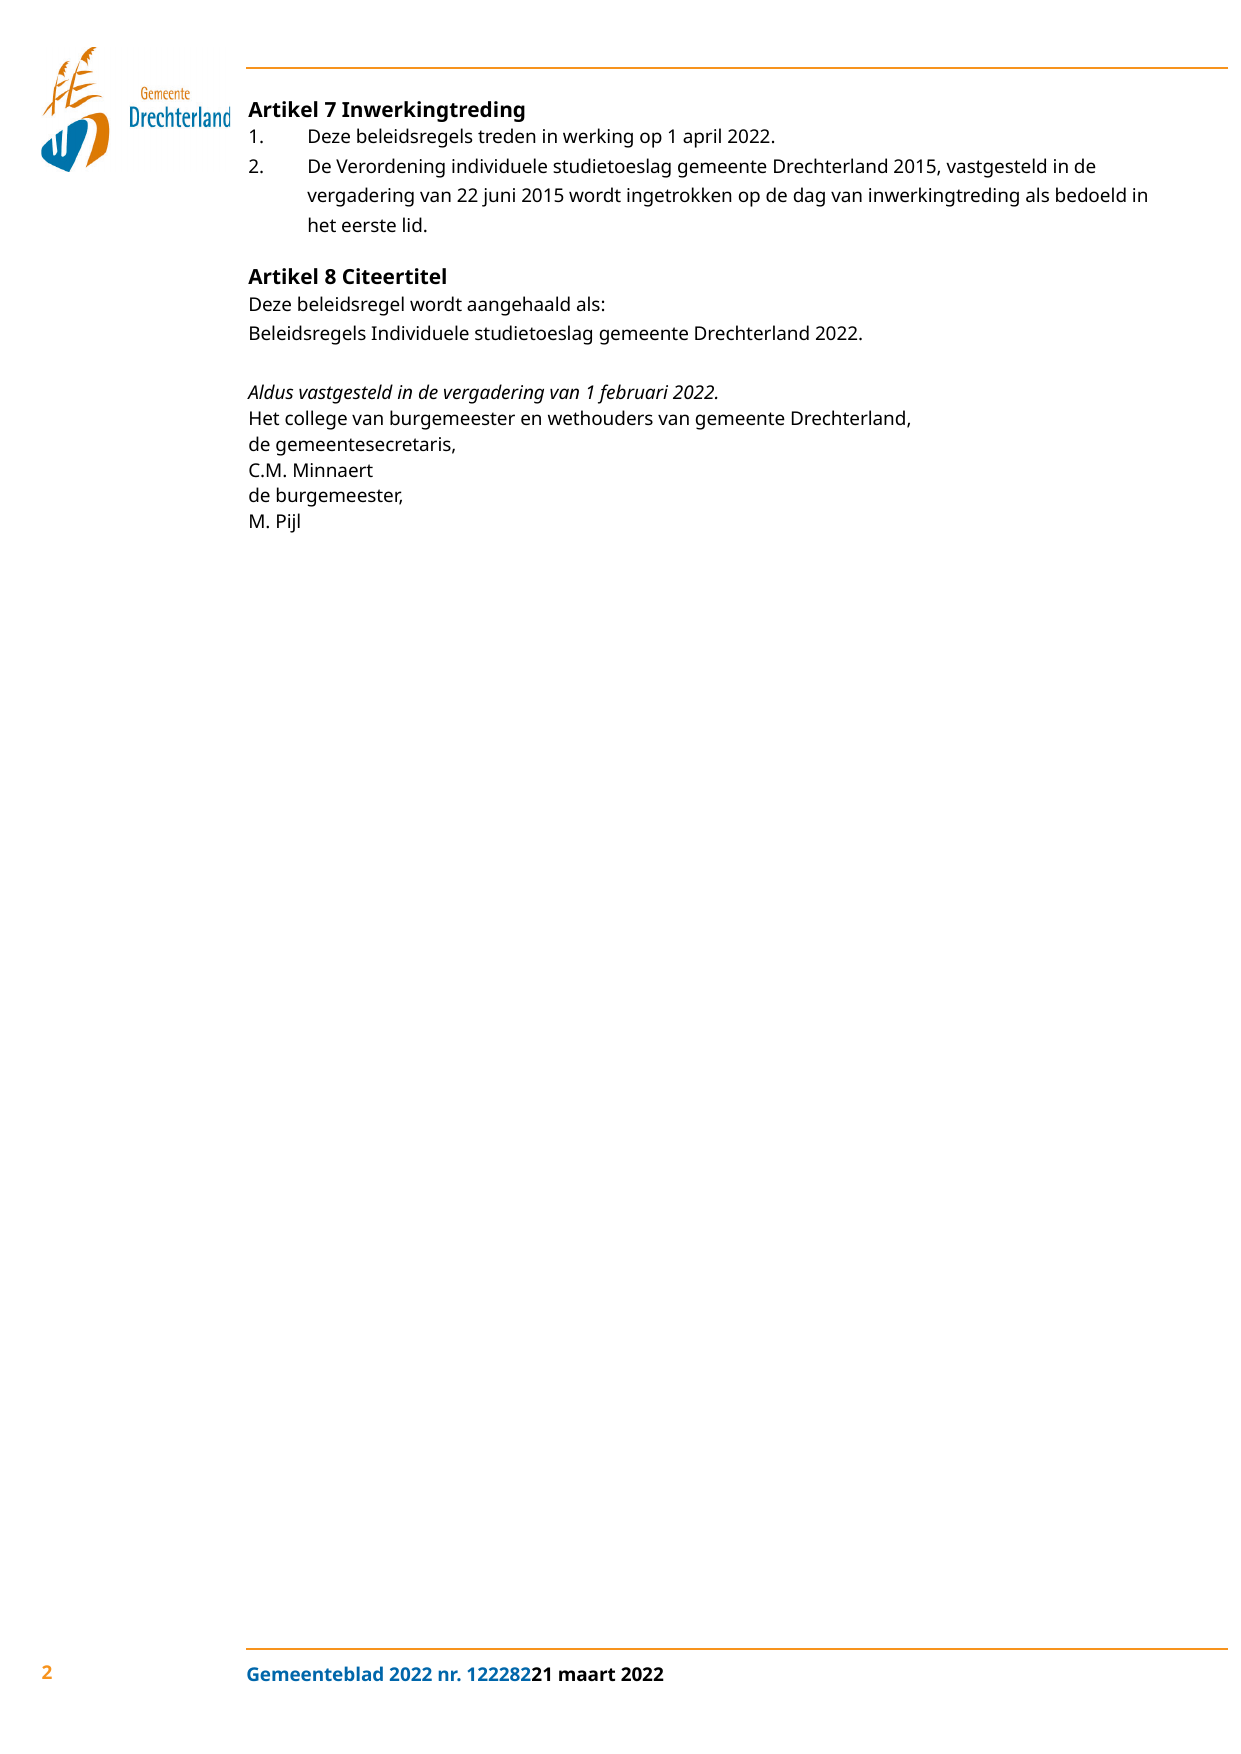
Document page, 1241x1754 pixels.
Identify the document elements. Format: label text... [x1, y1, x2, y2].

list Deze beleidsregels treden in werking op 1 april 2022. [248, 123, 1152, 149]
picture [41, 47, 231, 172]
picture [41, 158, 64, 172]
text Artikel 7 Inwerkingtreding [248, 95, 1152, 123]
text de gemeentesecretaris, [248, 431, 1152, 457]
text Het college van burgemeester en wethouders van gemeente Drechterland, [248, 405, 1152, 431]
text de burgemeester, [248, 482, 1152, 508]
text Aldus vastgesteld in de vergadering van 1 februari 2022. [248, 379, 1152, 405]
list De Verordening individuele studietoeslag gemeente Drechterland 2015, vastgesteld in de vergadering van 22 juni 2015 wordt ingetrokken op de dag van inwerkingtreding als bedoeld in het eerste lid. [248, 153, 1152, 238]
text Artikel 8 Citeertitel [248, 262, 1152, 291]
text C.M. Minnaert [248, 457, 1152, 482]
text Deze beleidsregel wordt aangehaald als: [248, 291, 1152, 317]
text M. Pijl [248, 508, 1152, 534]
picture [226, 115, 231, 124]
text Beleidsregels Individuele studietoeslag gemeente Drechterland 2022. [248, 320, 1152, 346]
